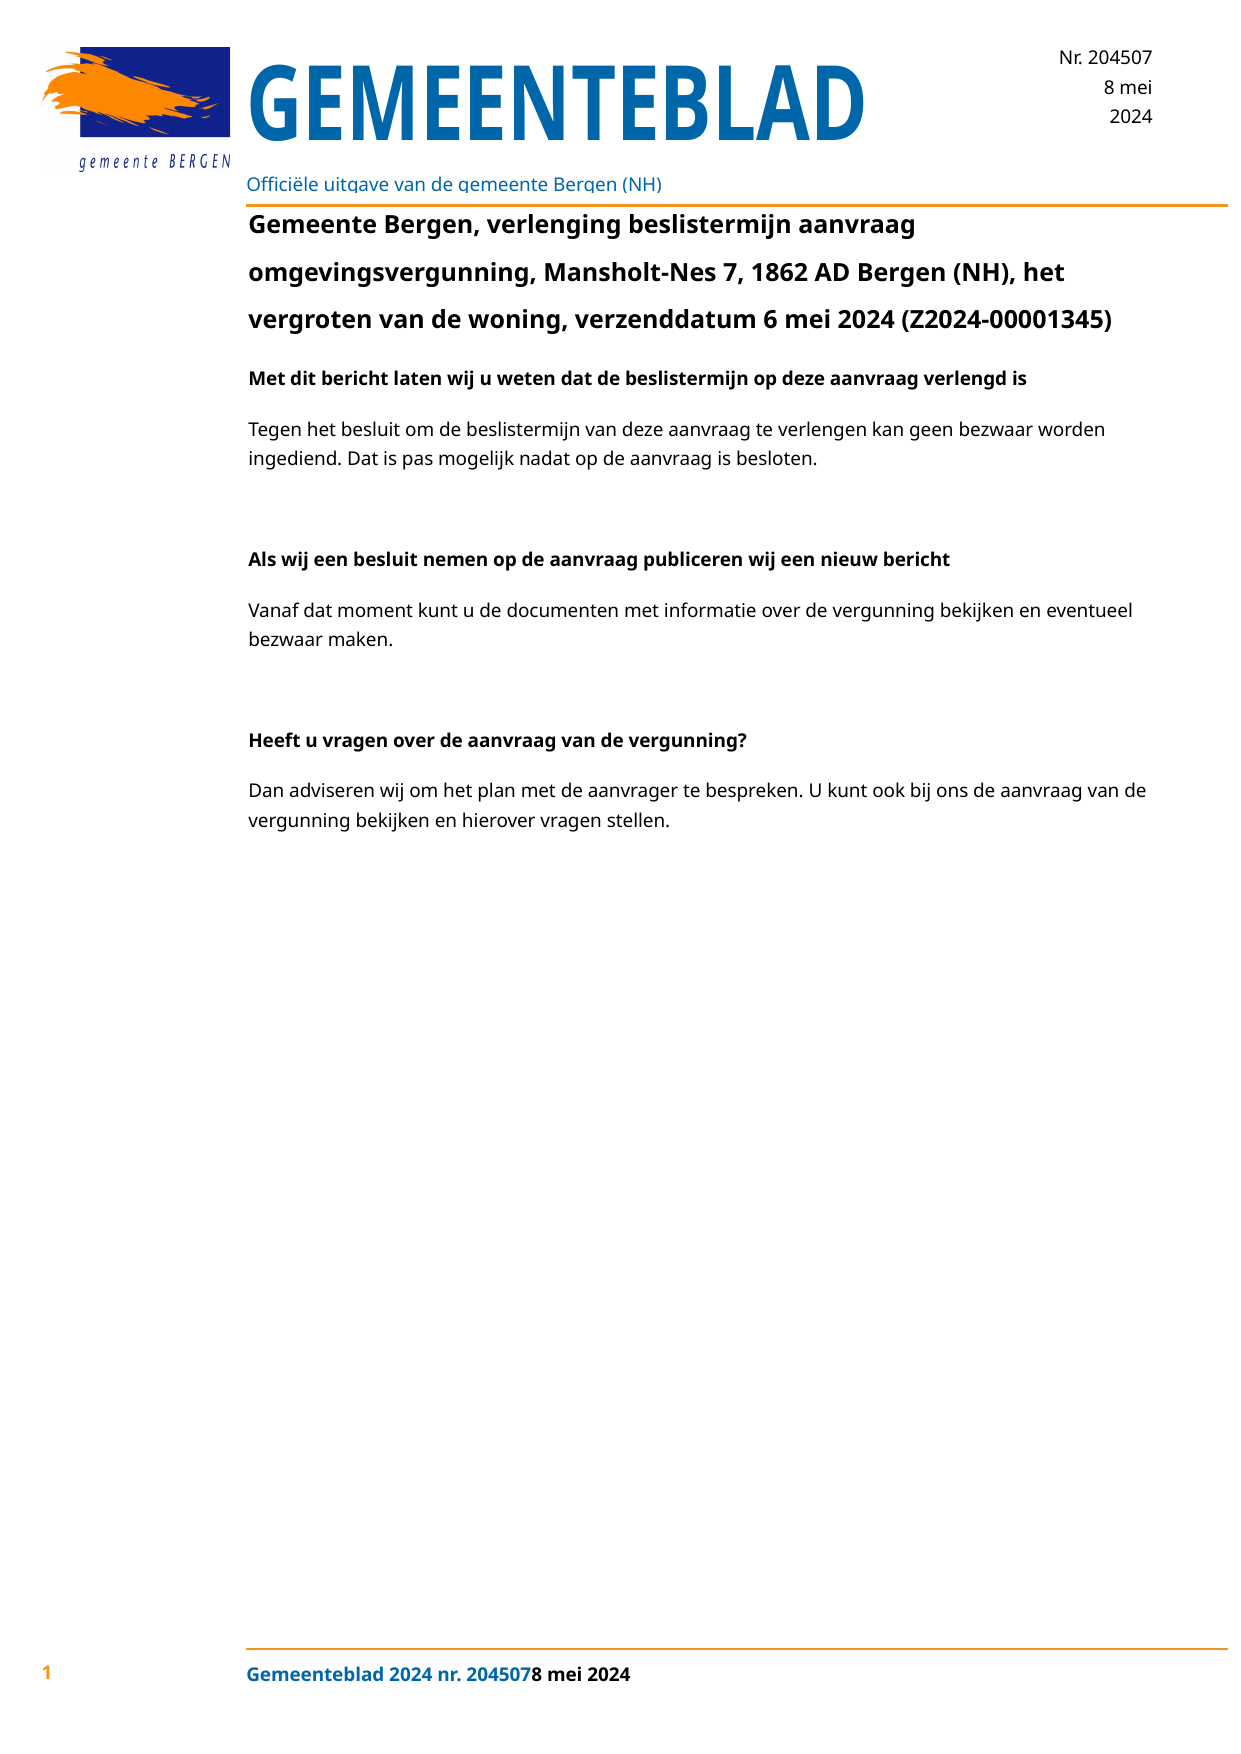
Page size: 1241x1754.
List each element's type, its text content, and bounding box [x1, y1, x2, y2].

picture [41, 47, 231, 172]
text Heeft u vragen over de aanvraag van de vergunning? [248, 727, 1152, 753]
text Gemeente Bergen, verlenging beslistermijn aanvraag omgevingsvergunning, Mansholt-Nes 7, 1862 AD Bergen (NH), het vergroten van de woning, verzenddatum 6 mei 2024 (Z2024-00001345) [248, 207, 1152, 336]
text Met dit bericht laten wij u weten dat de beslistermijn op deze aanvraag verlengd is [248, 366, 1152, 391]
text Vanaf dat moment kunt u de documenten met informatie over de vergunning bekijken en eventueel bezwaar maken. [248, 597, 1152, 652]
text Dan adviseren wij om het plan met de aanvrager te bespreken. U kunt ook bij ons de aanvraag van de vergunning bekijken en hierover vragen stellen. [248, 778, 1152, 833]
text Tegen het besluit om de beslistermijn van deze aanvraag te verlengen kan geen bezwaar worden ingediend. Dat is pas mogelijk nadat op de aanvraag is besloten. [248, 416, 1152, 471]
text Als wij een besluit nemen op de aanvraag publiceren wij een nieuw bericht [248, 546, 1152, 572]
